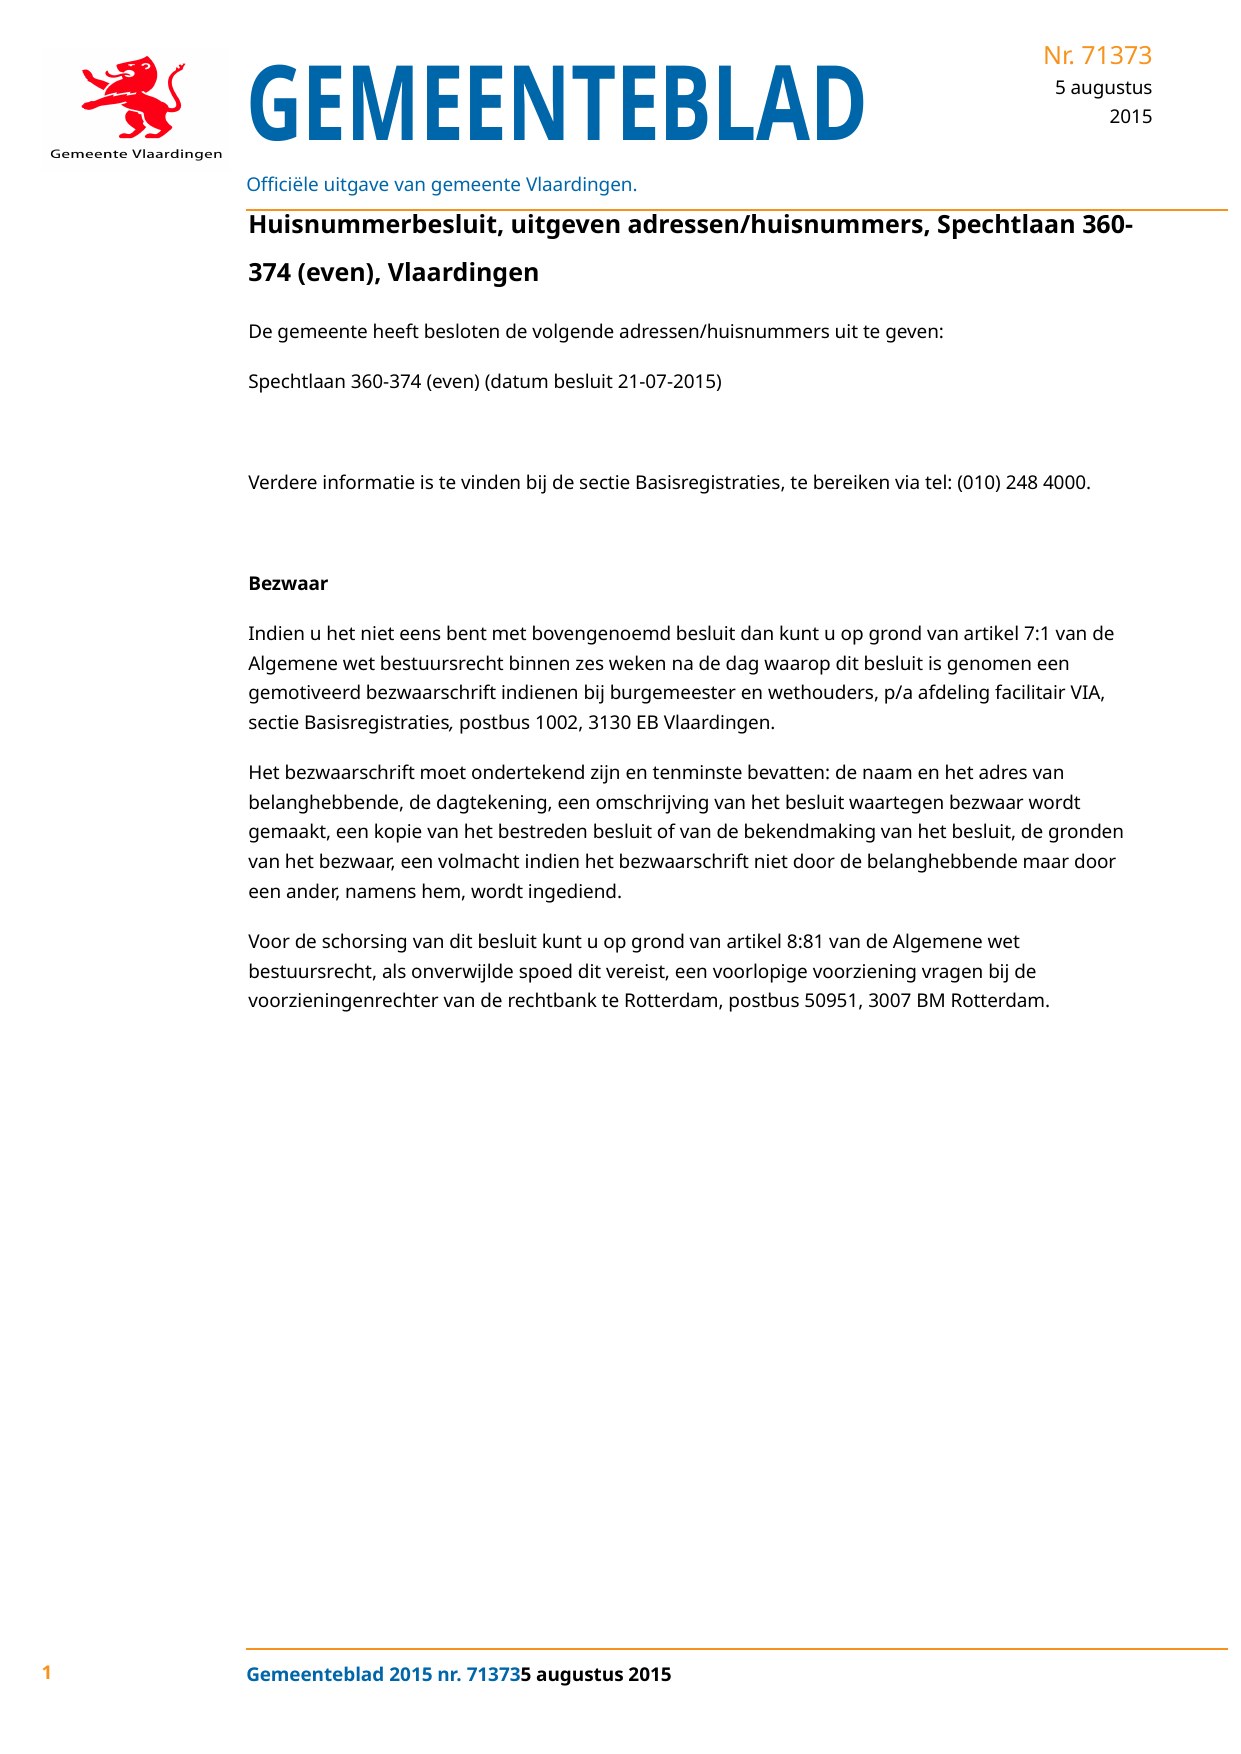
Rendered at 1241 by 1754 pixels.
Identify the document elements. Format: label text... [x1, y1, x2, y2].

text Voor de schorsing van dit besluit kunt u op grond van artikel 8:81 van de Algemene wet bestuursrecht, als onverwijlde spoed dit vereist, een voorlopige voorziening vragen bij de voorzieningenrechter van de rechtbank te Rotterdam, postbus 50951, 3007 BM Rotterdam. [248, 928, 1152, 1013]
text Verdere informatie is te vinden bij de sectie Basisregistraties, te bereiken via tel: (010) 248 4000. [248, 469, 1152, 495]
text Spechtlaan 360-374 (even) (datum besluit 21-07-2015) [248, 368, 1152, 394]
text Bezwaar [248, 570, 1152, 596]
text Het bezwaarschrift moet ondertekend zijn en tenminste bevatten: de naam en het adres van belanghebbende, de dagtekening, een omschrijving van het besluit waartegen bezwaar wordt gemaakt, een kopie van het bestreden besluit of van de bekendmaking van het besluit, de gronden van het bezwaar, een volmacht indien het bezwaarschrift niet door de belanghebbende maar door een ander, namens hem, wordt ingediend. [248, 759, 1152, 904]
text Indien u het niet eens bent met bovengenoemd besluit dan kunt u op grond van artikel 7:1 van de Algemene wet bestuursrecht binnen zes weken na de dag waarop dit besluit is genomen een gemotiveerd bezwaarschrift indienen bij burgemeester en wethouders, p/a afdeling facilitair VIA, sectie Basisregistraties, postbus 1002, 3130 EB Vlaardingen. [248, 620, 1152, 735]
text De gemeente heeft besloten de volgende adressen/huisnummers uit te geven: [248, 318, 1152, 344]
picture [41, 47, 231, 172]
text Huisnummerbesluit, uitgeven adressen/huisnummers, Spechtlaan 360-374 (even), Vlaardingen [248, 211, 1152, 288]
